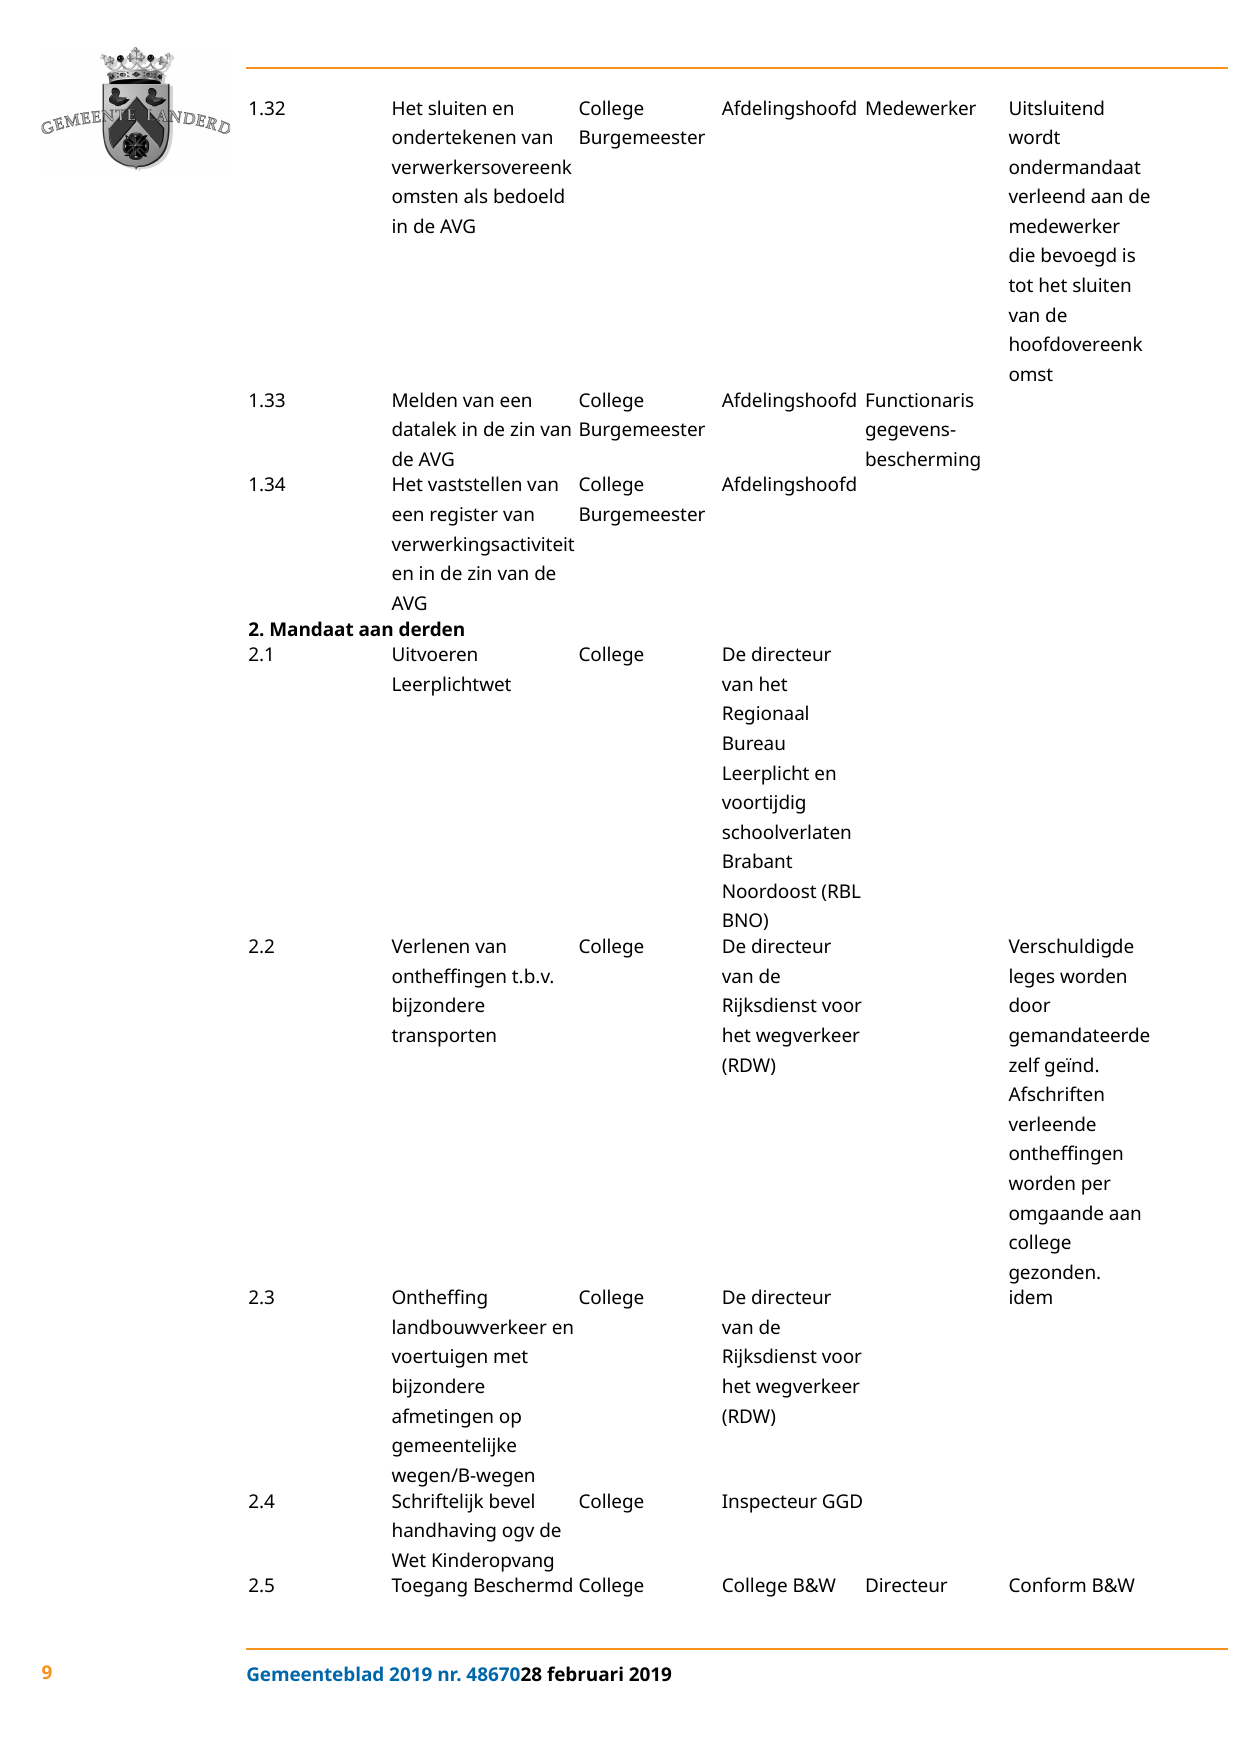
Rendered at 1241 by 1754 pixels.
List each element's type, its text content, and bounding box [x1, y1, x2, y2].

table_cell [1008, 641, 1152, 933]
table_cell Melden van een datalek in de zin van de AVG [391, 387, 578, 472]
picture [41, 47, 231, 172]
table_cell College [578, 1573, 722, 1598]
table_cell Functionaris gegevens-bescherming [865, 387, 1008, 472]
table_cell Afdelingshoofd [722, 95, 865, 387]
table_cell College Burgemeester [578, 95, 722, 387]
table_cell De directeur van de Rijksdienst voor het wegverkeer (RDW) [722, 1285, 865, 1488]
table_cell 2.5 [248, 1573, 391, 1598]
table_cell De directeur van het Regionaal Bureau Leerplicht en voortijdig schoolverlaten Brabant Noordoost (RBL BNO) [722, 641, 865, 933]
table_cell Conform B&W [1008, 1573, 1152, 1598]
table_cell [865, 472, 1008, 616]
table_cell Het sluiten en ondertekenen van verwerkersovereenkomsten als bedoeld in de AVG [391, 95, 578, 387]
table_cell [865, 1488, 1008, 1573]
table_cell 2.1 [248, 641, 391, 933]
table_cell Verlenen van ontheffingen t.b.v. bijzondere transporten [391, 934, 578, 1284]
table_cell [1008, 387, 1152, 472]
table_cell Het vaststellen van een register van verwerkingsactiviteiten in de zin van de AVG [391, 472, 578, 616]
table_cell College [578, 934, 722, 1284]
table_cell Schriftelijk bevel handhaving ogv de Wet Kinderopvang [391, 1488, 578, 1573]
table_cell College Burgemeester [578, 387, 722, 472]
table_cell 1.33 [248, 387, 391, 472]
table_cell [865, 1285, 1008, 1488]
table_cell College Burgemeester [578, 472, 722, 616]
table_cell 2. Mandaat aan derden [248, 616, 1152, 641]
table_cell [865, 641, 1008, 933]
table_cell Toegang Beschermd [391, 1573, 578, 1598]
table_cell Uitvoeren Leerplichtwet [391, 641, 578, 933]
table_cell College [578, 1488, 722, 1573]
table_cell 2.2 [248, 934, 391, 1284]
table_cell [1008, 1488, 1152, 1573]
table_cell Inspecteur GGD [722, 1488, 865, 1573]
table_cell 1.32 [248, 95, 391, 387]
table_cell Afdelingshoofd [722, 387, 865, 472]
table_cell College [578, 641, 722, 933]
table_cell idem [1008, 1285, 1152, 1488]
table_cell [1008, 472, 1152, 616]
table_cell Verschuldigde leges worden door gemandateerde zelf geïnd. Afschriften verleende ontheffingen worden per omgaande aan college gezonden. [1008, 934, 1152, 1284]
table_cell De directeur van de Rijksdienst voor het wegverkeer (RDW) [722, 934, 865, 1284]
table_cell [865, 934, 1008, 1284]
table_cell Directeur [865, 1573, 1008, 1598]
table_cell College B&W [722, 1573, 865, 1598]
table_cell Ontheffing landbouwverkeer en voertuigen met bijzondere afmetingen op gemeentelijke wegen/B-wegen [391, 1285, 578, 1488]
table_cell 2.3 [248, 1285, 391, 1488]
table_cell Uitsluitend wordt ondermandaat verleend aan de medewerker die bevoegd is tot het sluiten van de hoofdovereenkomst [1008, 95, 1152, 387]
table_cell College [578, 1285, 722, 1488]
table_cell Medewerker [865, 95, 1008, 387]
table_cell 1.34 [248, 472, 391, 616]
table_cell Afdelingshoofd [722, 472, 865, 616]
table_cell 2.4 [248, 1488, 391, 1573]
